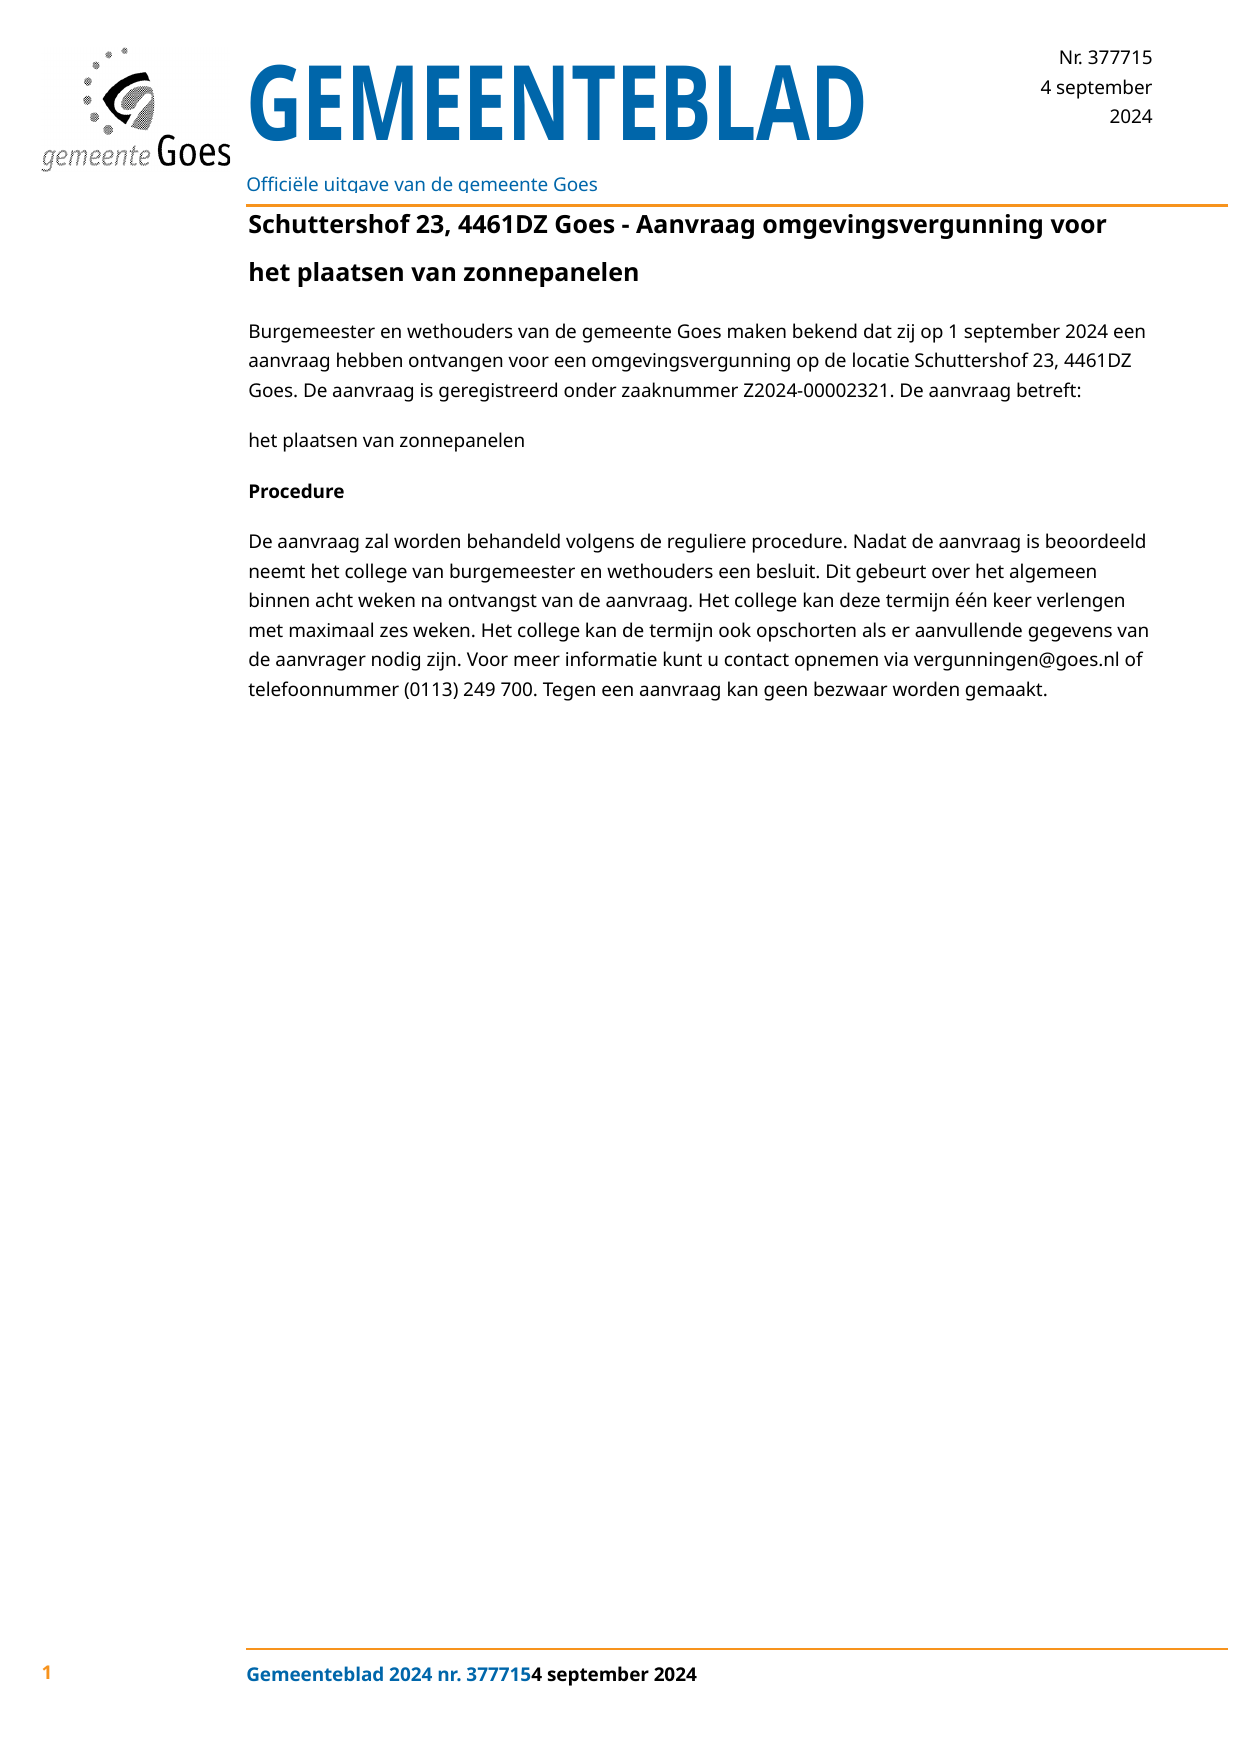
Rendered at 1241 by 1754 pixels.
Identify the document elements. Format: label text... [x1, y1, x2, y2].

text Procedure [248, 478, 1152, 504]
text De aanvraag zal worden behandeld volgens de reguliere procedure. Nadat de aanvraag is beoordeeld neemt het college van burgemeester en wethouders een besluit. Dit gebeurt over het algemeen binnen acht weken na ontvangst van de aanvraag. Het college kan deze termijn één keer verlengen met maximaal zes weken. Het college kan de termijn ook opschorten als er aanvullende gegevens van de aanvrager nodig zijn. Voor meer informatie kunt u contact opnemen via vergunningen@goes.nl of telefoonnummer (0113) 249 700. Tegen een aanvraag kan geen bezwaar worden gemaakt. [248, 528, 1152, 702]
text Burgemeester en wethouders van de gemeente Goes maken bekend dat zij op 1 september 2024 een aanvraag hebben ontvangen voor een omgevingsvergunning op de locatie Schuttershof 23, 4461DZ Goes. De aanvraag is geregistreerd onder zaaknummer Z2024-00002321. De aanvraag betreft: [248, 318, 1152, 403]
picture [41, 47, 231, 172]
text het plaatsen van zonnepanelen [248, 427, 1152, 453]
text Schuttershof 23, 4461DZ Goes - Aanvraag omgevingsvergunning voor het plaatsen van zonnepanelen [248, 207, 1152, 288]
